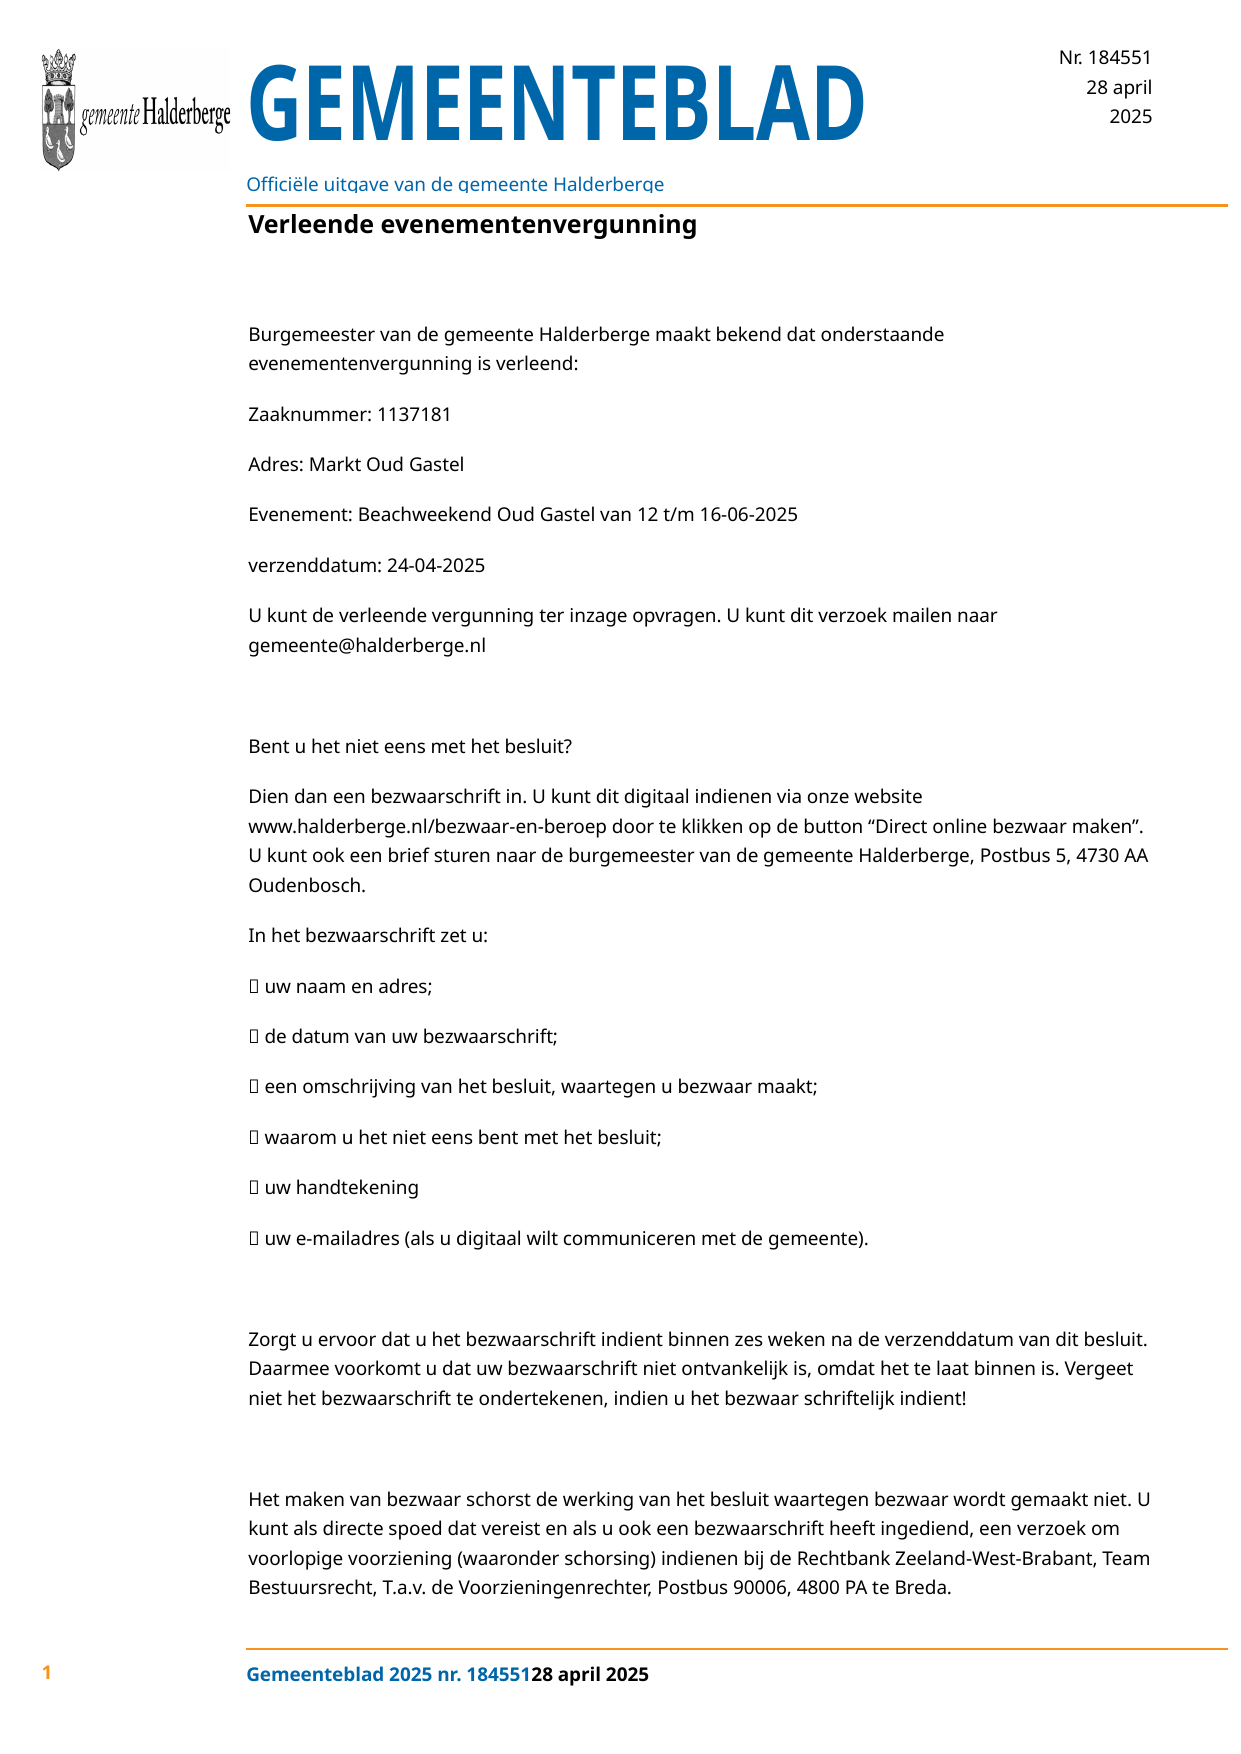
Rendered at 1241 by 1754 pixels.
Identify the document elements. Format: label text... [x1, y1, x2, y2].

text  de datum van uw bezwaarschrift; [248, 1023, 1152, 1049]
text Verleende evenementenvergunning [248, 207, 1152, 241]
text Burgemeester van de gemeente Halderberge maakt bekend dat onderstaande evenementenvergunning is verleend: [248, 321, 1152, 376]
text Adres: Markt Oud Gastel [248, 451, 1152, 477]
text verzenddatum: 24-04-2025 [248, 552, 1152, 578]
text In het bezwaarschrift zet u: [248, 922, 1152, 948]
picture [41, 47, 231, 172]
text  uw handtekening [248, 1174, 1152, 1200]
text Het maken van bezwaar schorst de werking van het besluit waartegen bezwaar wordt gemaakt niet. U kunt als directe spoed dat vereist en als u ook een bezwaarschrift heeft ingediend, een verzoek om voorlopige voorziening (waaronder schorsing) indienen bij de Rechtbank Zeeland-West-Brabant, Team Bestuursrecht, T.a.v. de Voorzieningenrechter, Postbus 90006, 4800 PA te Breda. [248, 1486, 1152, 1600]
text  een omschrijving van het besluit, waartegen u bezwaar maakt; [248, 1074, 1152, 1099]
text Bent u het niet eens met het besluit? [248, 733, 1152, 758]
text Zorgt u ervoor dat u het bezwaarschrift indient binnen zes weken na de verzenddatum van dit besluit. Daarmee voorkomt u dat uw bezwaarschrift niet ontvankelijk is, omdat het te laat binnen is. Vergeet niet het bezwaarschrift te ondertekenen, indien u het bezwaar schriftelijk indient! [248, 1326, 1152, 1411]
text  uw e-mailadres (als u digitaal wilt communiceren met de gemeente). [248, 1225, 1152, 1251]
text Evenement: Beachweekend Oud Gastel van 12 t/m 16-06-2025 [248, 502, 1152, 527]
text Zaaknummer: 1137181 [248, 401, 1152, 426]
text  uw naam en adres; [248, 973, 1152, 998]
text Dien dan een bezwaarschrift in. U kunt dit digitaal indienen via onze website www.halderberge.nl/bezwaar-en-beroep door te klikken op de button “Direct online bezwaar maken”. U kunt ook een brief sturen naar de burgemeester van de gemeente Halderberge, Postbus 5, 4730 AA Oudenbosch. [248, 783, 1152, 898]
text U kunt de verleende vergunning ter inzage opvragen. U kunt dit verzoek mailen naar gemeente@halderberge.nl [248, 602, 1152, 658]
text  waarom u het niet eens bent met het besluit; [248, 1124, 1152, 1150]
